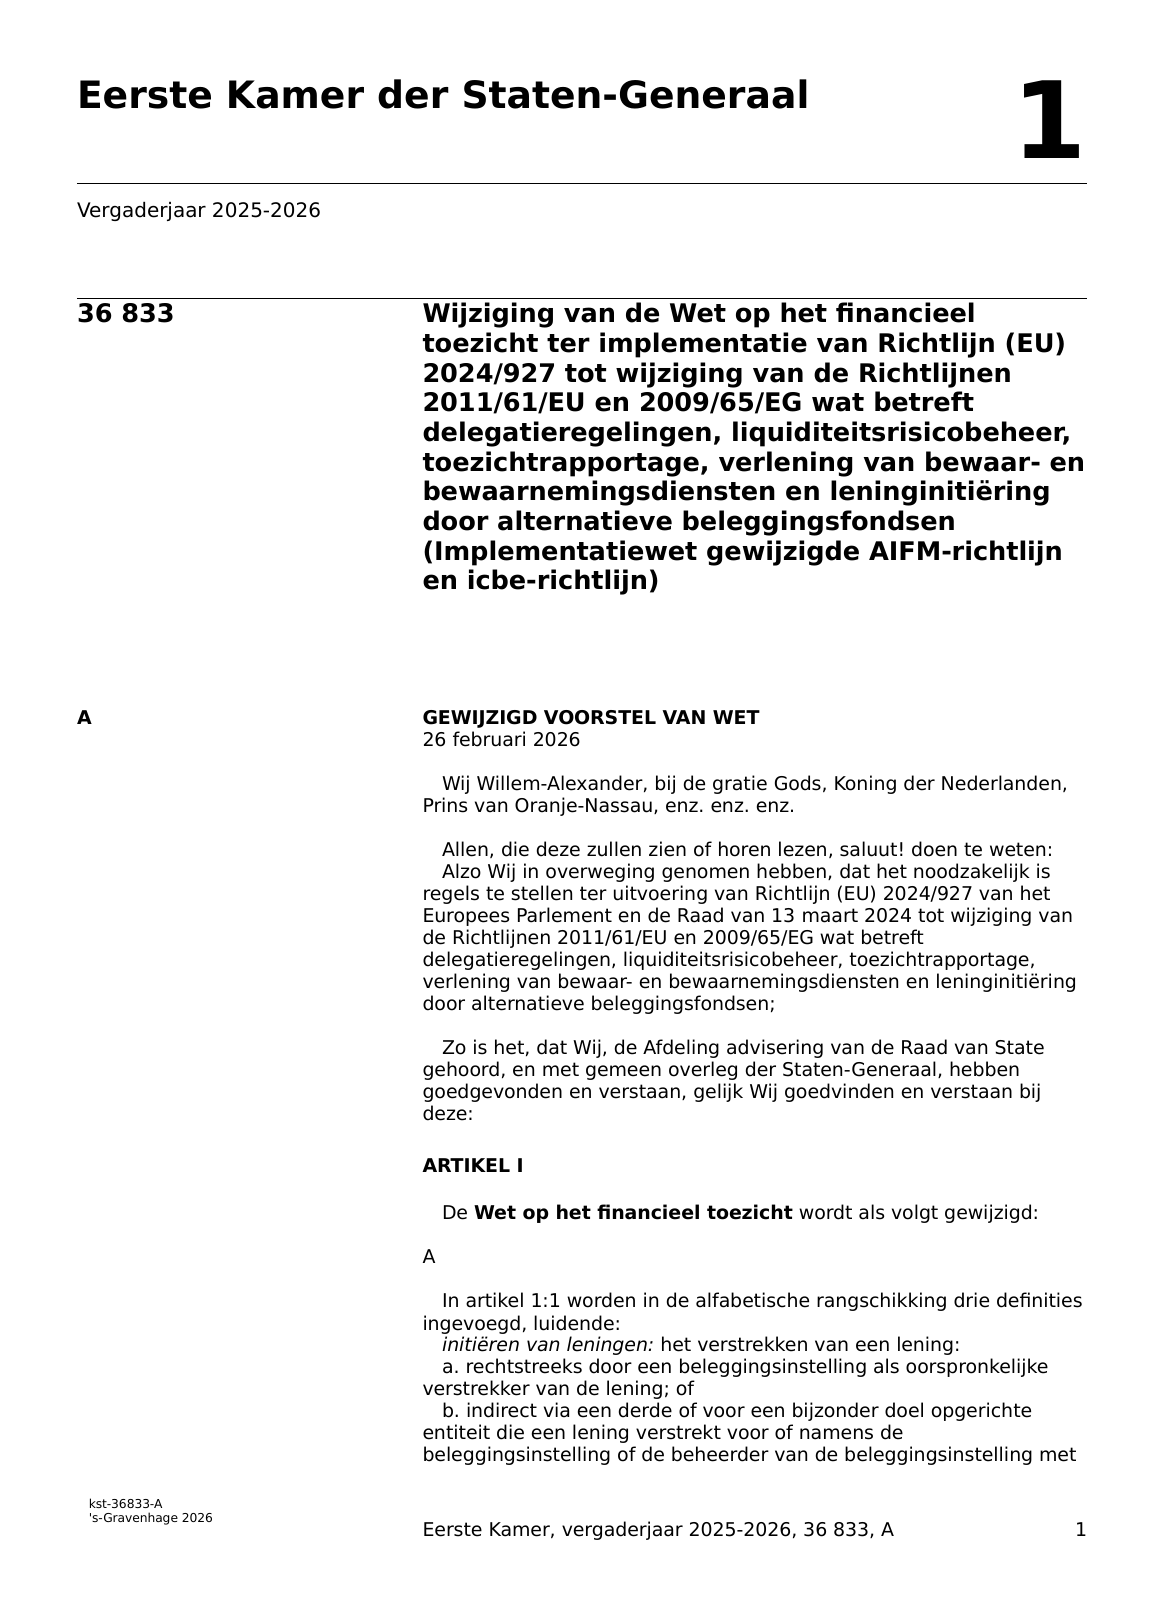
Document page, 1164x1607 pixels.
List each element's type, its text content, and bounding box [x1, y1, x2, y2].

text 's-Gravenhage 2026 [88, 1511, 323, 1525]
subtitle ARTIKEL I [422, 1155, 1087, 1177]
text 26 februari 2026 [422, 729, 1087, 751]
text Zo is het, dat Wij, de Afdeling advisering van de Raad van State gehoord, en met gemeen overleg der Staten-Generaal, hebben goedgevonden en verstaan, gelijk Wij goedvinden en verstaan bij deze: [422, 1037, 1087, 1125]
text De Wet op het financieel toezicht wordt als volgt gewijzigd: [422, 1202, 1087, 1224]
subtitle 36 833 Wijziging van de Wet op het financieel toezicht ter implementatie van Richtlijn (EU) 2024/927 tot wijziging van de Richtlijnen 2011/61/EU en 2009/65/EG wat betreft delegatieregelingen, liquiditeitsrisicobeheer, toezichtrapportage, verlening van bewaar- en bewaarnemingsdiensten en leninginitiëring door alternatieve beleggingsfondsen (Implementatiewet gewijzigde AIFM-richtlijn en icbe-richtlijn) [77, 299, 1087, 596]
text A [422, 1246, 1087, 1268]
subtitle A GEWIJZIGD VOORSTEL VAN WET [77, 707, 1087, 729]
text Alzo Wij in overweging genomen hebben, dat het noodzakelijk is regels te stellen ter uitvoering van Richtlijn (EU) 2024/927 van het Europees Parlement en de Raad van 13 maart 2024 tot wijziging van de Richtlijnen 2011/61/EU en 2009/65/EG wat betreft delegatieregelingen, liquiditeitsrisicobeheer, toezichtrapportage, verlening van bewaar- en bewaarnemingsdiensten en leninginitiëring door alternatieve beleggingsfondsen; [422, 861, 1087, 1015]
text In artikel 1:1 worden in de alfabetische rangschikking drie definities ingevoegd, luidende: [422, 1290, 1087, 1334]
table_cell Vergaderjaar 2025-2026 [77, 184, 1087, 298]
text b. indirect via een derde of voor een bijzonder doel opgerichte entiteit die een lening verstrekt voor of namens de beleggingsinstelling of de beheerder van de beleggingsinstelling met [422, 1400, 1087, 1466]
table_header 1 [886, 59, 1087, 183]
text Allen, die deze zullen zien of horen lezen, saluut! doen te weten: [422, 839, 1087, 861]
text initiëren van leningen: het verstrekken van een lening: [422, 1334, 1087, 1356]
table_header Eerste Kamer der Staten-Generaal [77, 59, 886, 183]
text kst-36833-A [88, 1497, 323, 1511]
text Wij Willem-Alexander, bij de gratie Gods, Koning der Nederlanden, Prins van Oranje-Nassau, enz. enz. enz. [422, 773, 1087, 817]
text a. rechtstreeks door een beleggingsinstelling als oorspronkelijke verstrekker van de lening; of [422, 1356, 1087, 1400]
